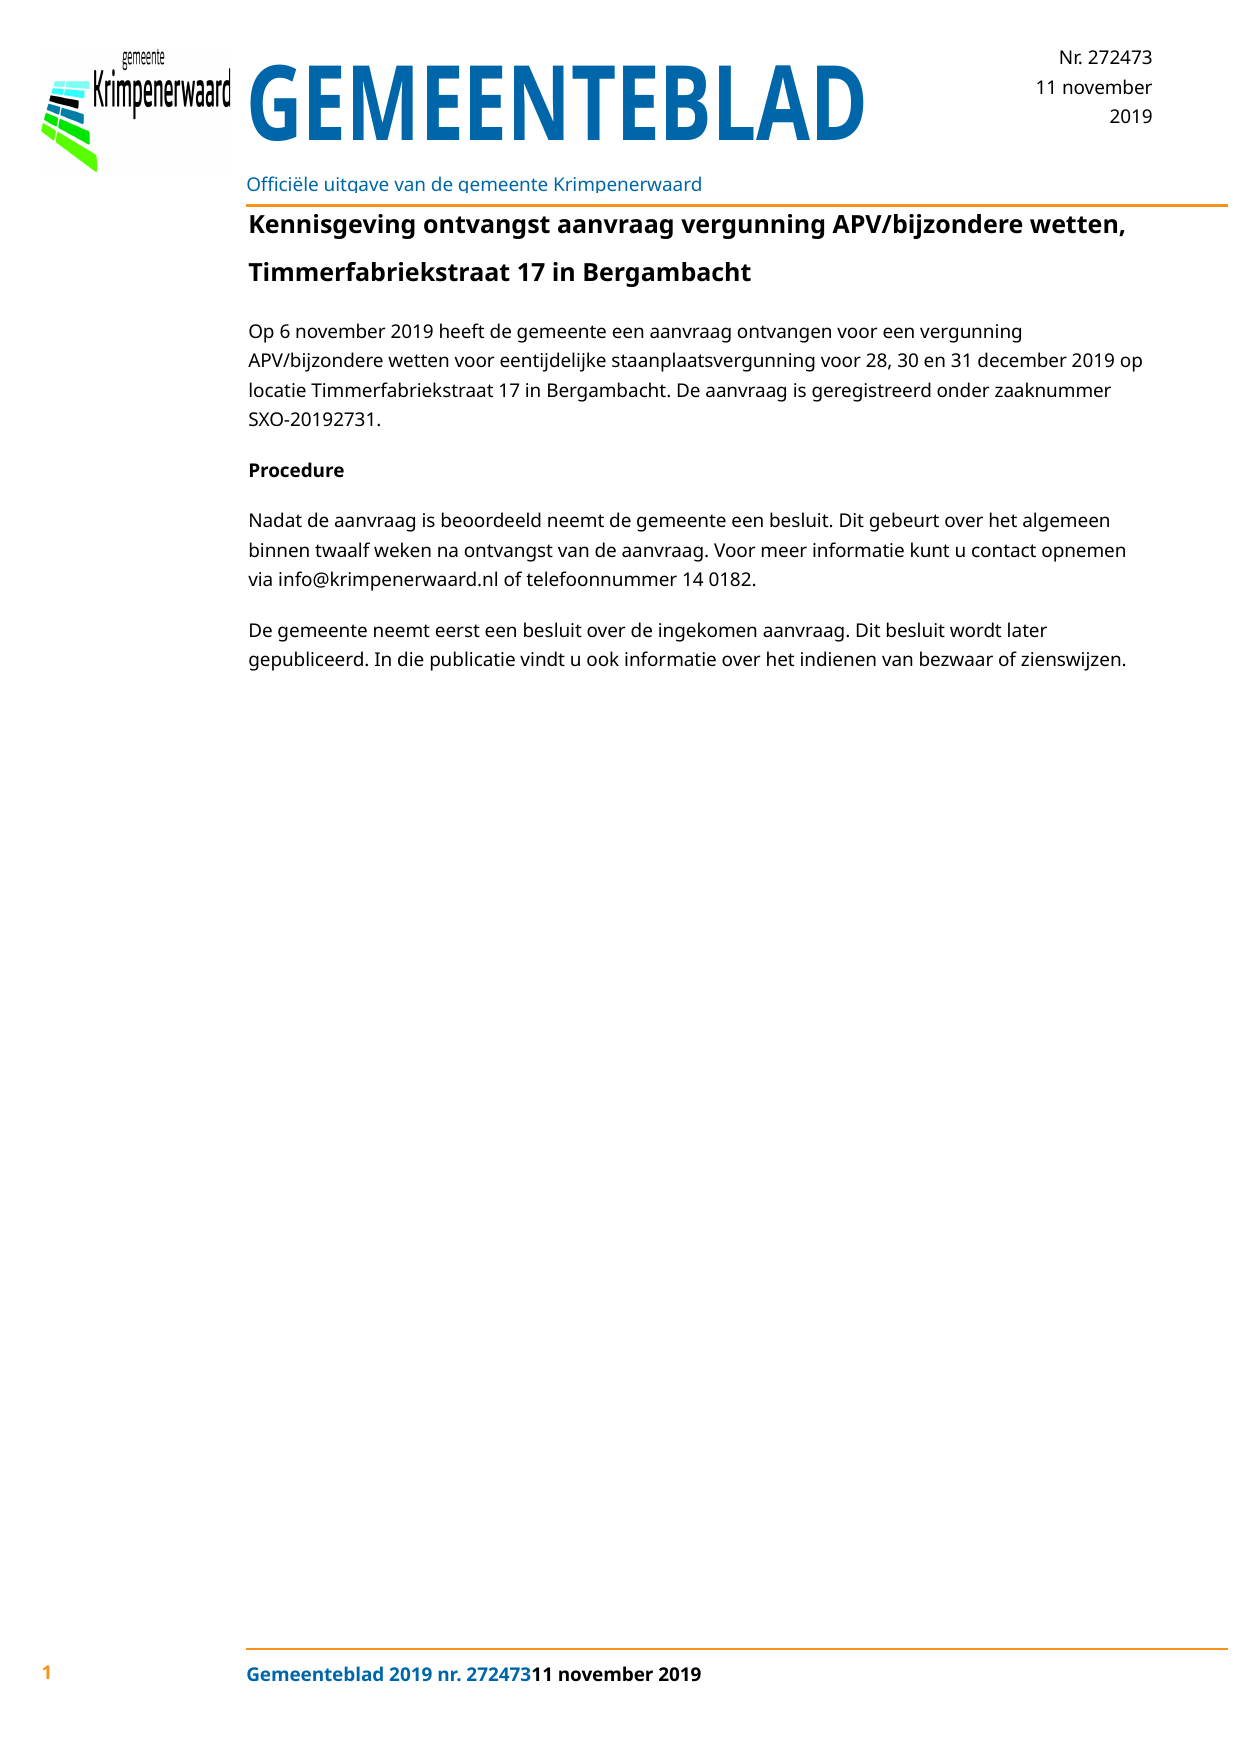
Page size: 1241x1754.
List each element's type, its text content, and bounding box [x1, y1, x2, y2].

text Procedure [248, 457, 1152, 483]
text Nadat de aanvraag is beoordeeld neemt de gemeente een besluit. Dit gebeurt over het algemeen binnen twaalf weken na ontvangst van de aanvraag. Voor meer informatie kunt u contact opnemen via info@krimpenerwaard.nl of telefoonnummer 14 0182. [248, 507, 1152, 592]
text De gemeente neemt eerst een besluit over de ingekomen aanvraag. Dit besluit wordt later gepubliceerd. In die publicatie vindt u ook informatie over het indienen van bezwaar of zienswijzen. [248, 617, 1152, 672]
text Kennisgeving ontvangst aanvraag vergunning APV/bijzondere wetten, Timmerfabriekstraat 17 in Bergambacht [248, 207, 1152, 288]
picture [41, 47, 231, 172]
text Op 6 november 2019 heeft de gemeente een aanvraag ontvangen voor een vergunning APV/bijzondere wetten voor eentijdelijke staanplaatsvergunning voor 28, 30 en 31 december 2019 op locatie Timmerfabriekstraat 17 in Bergambacht. De aanvraag is geregistreerd onder zaaknummer SXO-20192731. [248, 318, 1152, 432]
